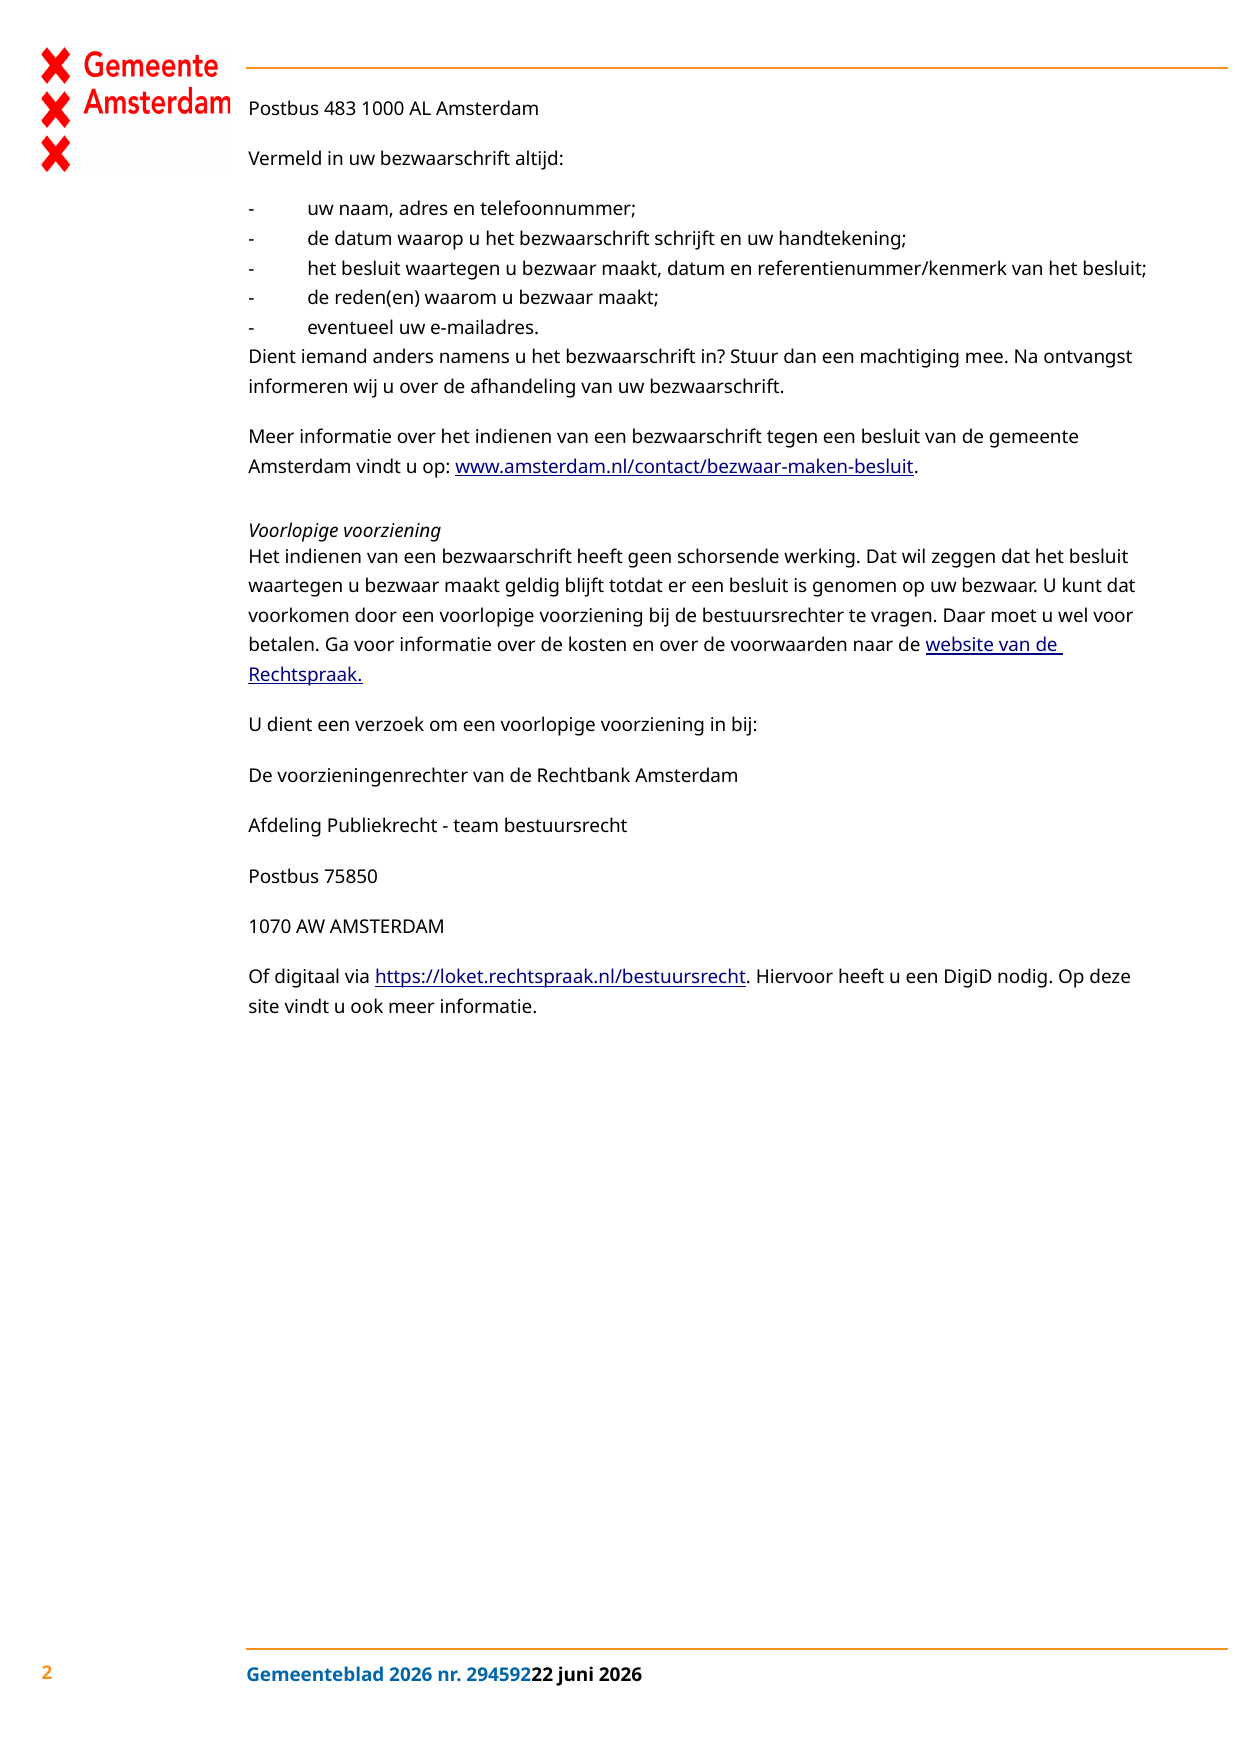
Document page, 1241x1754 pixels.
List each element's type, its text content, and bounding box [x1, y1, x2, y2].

text Voorlopige voorziening [248, 517, 1152, 543]
text Postbus 483 1000 AL Amsterdam [248, 95, 1152, 121]
text Dient iemand anders namens u het bezwaarschrift in? Stuur dan een machtiging mee. Na ontvangst informeren wij u over de afhandeling van uw bezwaarschrift. [248, 343, 1152, 399]
text Afdeling Publiekrecht - team bestuursrecht [248, 812, 1152, 838]
text Of digitaal via https://loket.rechtspraak.nl/bestuursrecht. Hiervoor heeft u een DigiD nodig. Op deze site vindt u ook meer informatie. [248, 964, 1152, 1019]
list de datum waarop u het bezwaarschrift schrijft en uw handtekening; [248, 225, 1152, 251]
list de reden(en) waarom u bezwaar maakt; [248, 284, 1152, 310]
text U dient een verzoek om een voorlopige voorziening in bij: [248, 712, 1152, 737]
picture [41, 47, 231, 172]
list eventueel uw e-mailadres. [248, 314, 1152, 340]
text 1070 AW AMSTERDAM [248, 913, 1152, 939]
list het besluit waartegen u bezwaar maakt, datum en referentienummer/kenmerk van het besluit; [248, 255, 1152, 281]
text Vermeld in uw bezwaarschrift altijd: [248, 145, 1152, 171]
text Postbus 75850 [248, 863, 1152, 888]
list uw naam, adres en telefoonnummer; [248, 196, 1152, 221]
text Meer informatie over het indienen van een bezwaarschrift tegen een besluit van de gemeente Amsterdam vindt u op: www.amsterdam.nl/contact/bezwaar-maken-besluit. [248, 423, 1152, 479]
text De voorzieningenrechter van de Rechtbank Amsterdam [248, 762, 1152, 788]
text Het indienen van een bezwaarschrift heeft geen schorsende werking. Dat wil zeggen dat het besluit waartegen u bezwaar maakt geldig blijft totdat er een besluit is genomen op uw bezwaar. U kunt dat voorkomen door een voorlopige voorziening bij de bestuursrechter te vragen. Daar moet u wel voor betalen. Ga voor informatie over de kosten en over de voorwaarden naar de website van de Rechtspraak. [248, 543, 1152, 687]
